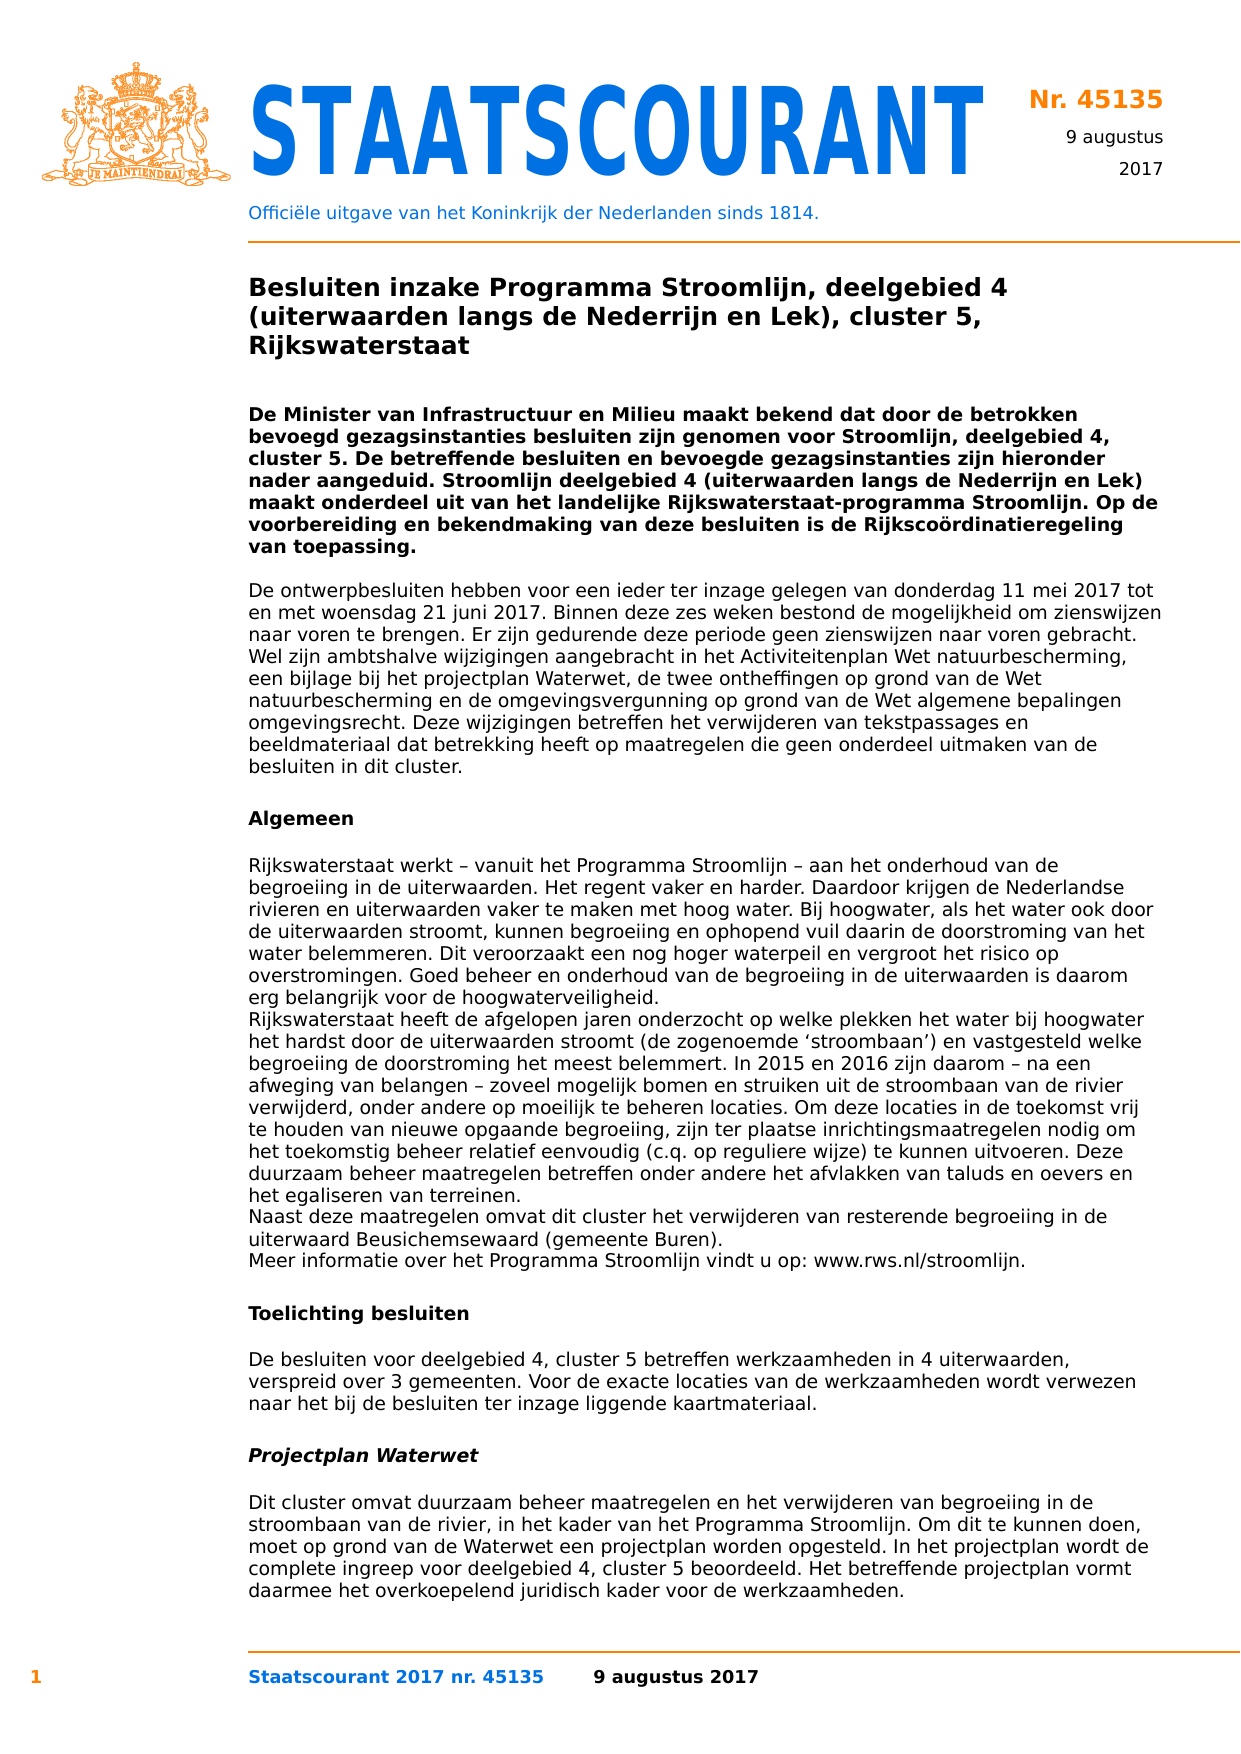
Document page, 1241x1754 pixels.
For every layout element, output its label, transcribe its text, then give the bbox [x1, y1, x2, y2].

table_cell 9 augustus [998, 121, 1240, 153]
subtitle Toelichting besluiten [248, 1302, 1163, 1324]
subtitle Besluiten inzake Programma Stroomlijn, deelgebied 4 (uiterwaarden langs de Nederrijn en Lek), cluster 5, Rijkswaterstaat [248, 273, 1163, 361]
table_header STAATSCOURANT [248, 62, 998, 203]
text De besluiten voor deelgebied 4, cluster 5 betreffen werkzaamheden in 4 uiterwaarden, verspreid over 3 gemeenten. Voor de exacte locaties van de werkzaamheden wordt verwezen naar het bij de besluiten ter inzage liggende kaartmateriaal. [248, 1349, 1163, 1415]
subtitle Algemeen [248, 808, 1163, 830]
table_header Nr. 45135 [998, 62, 1240, 121]
text De Minister van Infrastructuur en Milieu maakt bekend dat door de betrokken bevoegd gezagsinstanties besluiten zijn genomen voor Stroomlijn, deelgebied 4, cluster 5. De betreffende besluiten en bevoegde gezagsinstanties zijn hieronder nader aangeduid. Stroomlijn deelgebied 4 (uiterwaarden langs de Nederrijn en Lek) maakt onderdeel uit van het landelijke Rijkswaterstaat-programma Stroomlijn. Op de voorbereiding en bekendmaking van deze besluiten is de Rijkscoördinatieregeling van toepassing. [248, 404, 1163, 558]
subtitle Projectplan Waterwet [248, 1445, 1163, 1467]
text Naast deze maatregelen omvat dit cluster het verwijderen van resterende begroeiing in de uiterwaard Beusichemsewaard (gemeente Buren). [248, 1206, 1163, 1250]
text De ontwerpbesluiten hebben voor een ieder ter inzage gelegen van donderdag 11 mei 2017 tot en met woensdag 21 juni 2017. Binnen deze zes weken bestond de mogelijkheid om zienswijzen naar voren te brengen. Er zijn gedurende deze periode geen zienswijzen naar voren gebracht. Wel zijn ambtshalve wijzigingen aangebracht in het Activiteitenplan Wet natuurbescherming, een bijlage bij het projectplan Waterwet, de twee ontheffingen op grond van de Wet natuurbescherming en de omgevingsvergunning op grond van de Wet algemene bepalingen omgevingsrecht. Deze wijzigingen betreffen het verwijderen van tekstpassages en beeldmateriaal dat betrekking heeft op maatregelen die geen onderdeel uitmaken van de besluiten in dit cluster. [248, 580, 1163, 778]
text Rijkswaterstaat heeft de afgelopen jaren onderzocht op welke plekken het water bij hoogwater het hardst door de uiterwaarden stroomt (de zogenoemde ‘stroombaan’) en vastgesteld welke begroeiing de doorstroming het meest belemmert. In 2015 en 2016 zijn daarom – na een afweging van belangen – zoveel mogelijk bomen en struiken uit de stroombaan van de rivier verwijderd, onder andere op moeilijk te beheren locaties. Om deze locaties in de toekomst vrij te houden van nieuwe opgaande begroeiing, zijn ter plaatse inrichtingsmaatregelen nodig om het toekomstig beheer relatief eenvoudig (c.q. op reguliere wijze) te kunnen uitvoeren. Deze duurzaam beheer maatregelen betreffen onder andere het afvlakken van taluds en oevers en het egaliseren van terreinen. [248, 1009, 1163, 1206]
table_cell Officiële uitgave van het Koninkrijk der Nederlanden sinds 1814. [248, 203, 1240, 241]
text Dit cluster omvat duurzaam beheer maatregelen en het verwijderen van begroeiing in de stroombaan van de rivier, in het kader van het Programma Stroomlijn. Om dit te kunnen doen, moet op grond van de Waterwet een projectplan worden opgesteld. In het projectplan wordt de complete ingreep voor deelgebied 4, cluster 5 beoordeeld. Het betreffende projectplan vormt daarmee het overkoepelend juridisch kader voor de werkzaamheden. [248, 1492, 1163, 1602]
table_cell 2017 [998, 153, 1240, 203]
table_header [25, 62, 248, 241]
text Rijkswaterstaat werkt – vanuit het Programma Stroomlijn – aan het onderhoud van de begroeiing in de uiterwaarden. Het regent vaker en harder. Daardoor krijgen de Nederlandse rivieren en uiterwaarden vaker te maken met hoog water. Bij hoogwater, als het water ook door de uiterwaarden stroomt, kunnen begroeiing en ophopend vuil daarin de doorstroming van het water belemmeren. Dit veroorzaakt een nog hoger waterpeil en vergroot het risico op overstromingen. Goed beheer en onderhoud van de begroeiing in de uiterwaarden is daarom erg belangrijk voor de hoogwaterveiligheid. [248, 855, 1163, 1009]
text Meer informatie over het Programma Stroomlijn vindt u op: www.rws.nl/stroomlijn. [248, 1250, 1163, 1272]
picture [41, 62, 231, 186]
